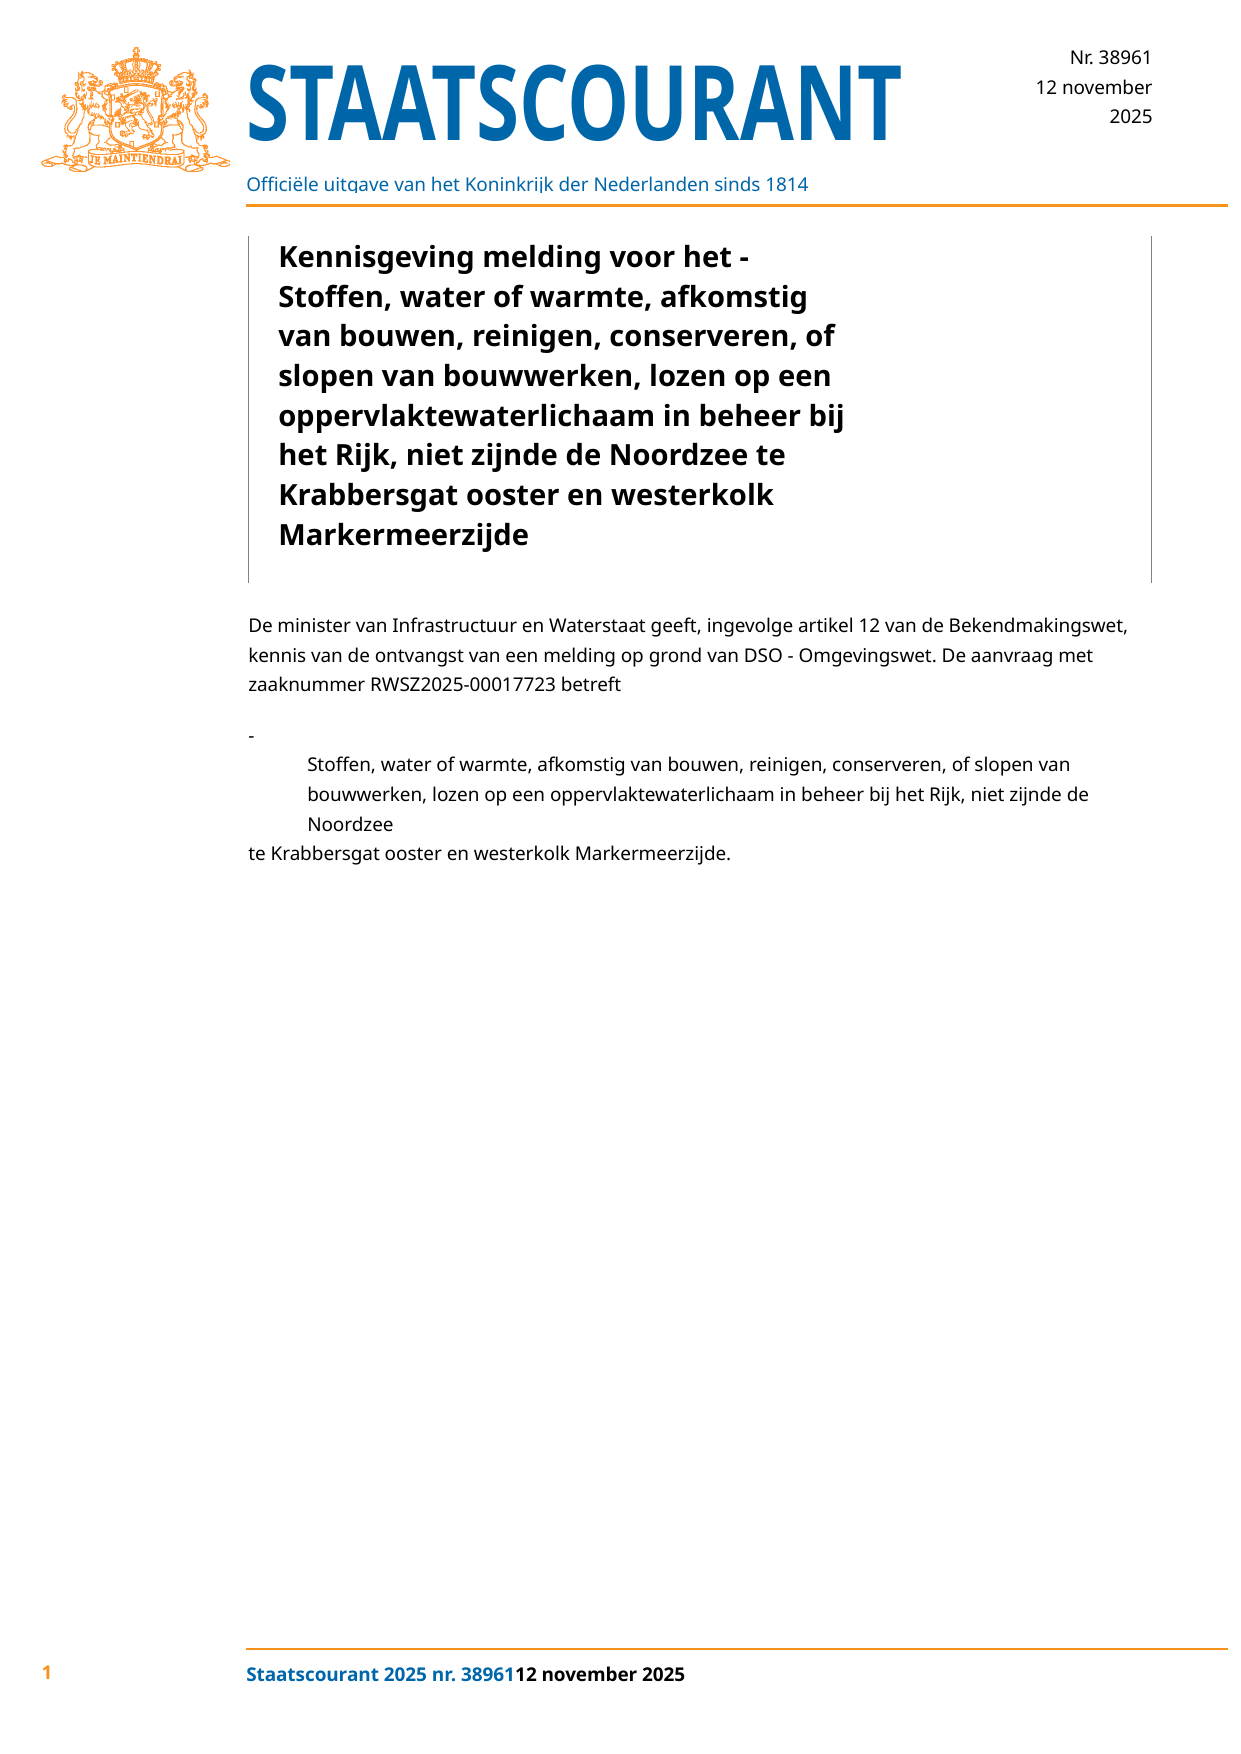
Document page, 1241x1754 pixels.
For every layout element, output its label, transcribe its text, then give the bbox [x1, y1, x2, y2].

table_header [850, 414, 1151, 583]
text te Krabbersgat ooster en westerkolk Markermeerzijde. [248, 840, 1152, 866]
table_header Kennisgeving melding voor het -Stoffen, water of warmte, afkomstig van bouwen, reinigen, conserveren, of slopen van bouwwerken, lozen op een oppervlaktewaterlichaam in beheer bij het Rijk, niet zijnde de Noordzee te Krabbersgat ooster en westerkolk Markermeerzijde [249, 236, 850, 583]
picture [41, 47, 231, 172]
list Stoffen, water of warmte, afkomstig van bouwen, reinigen, conserveren, of slopen van bouwwerken, lozen op een oppervlaktewaterlichaam in beheer bij het Rijk, niet zijnde de Noordzee [248, 752, 1152, 836]
table_header [1090, 236, 1151, 413]
text De minister van Infrastructuur en Waterstaat geeft, ingevolge artikel 12 van de Bekendmakingswet, kennis van de ontvangst van een melding op grond van DSO - Omgevingswet. De aanvraag met zaaknummer RWSZ2025-00017723 betreft [248, 612, 1152, 697]
table_header [850, 236, 912, 413]
picture [912, 236, 1090, 414]
